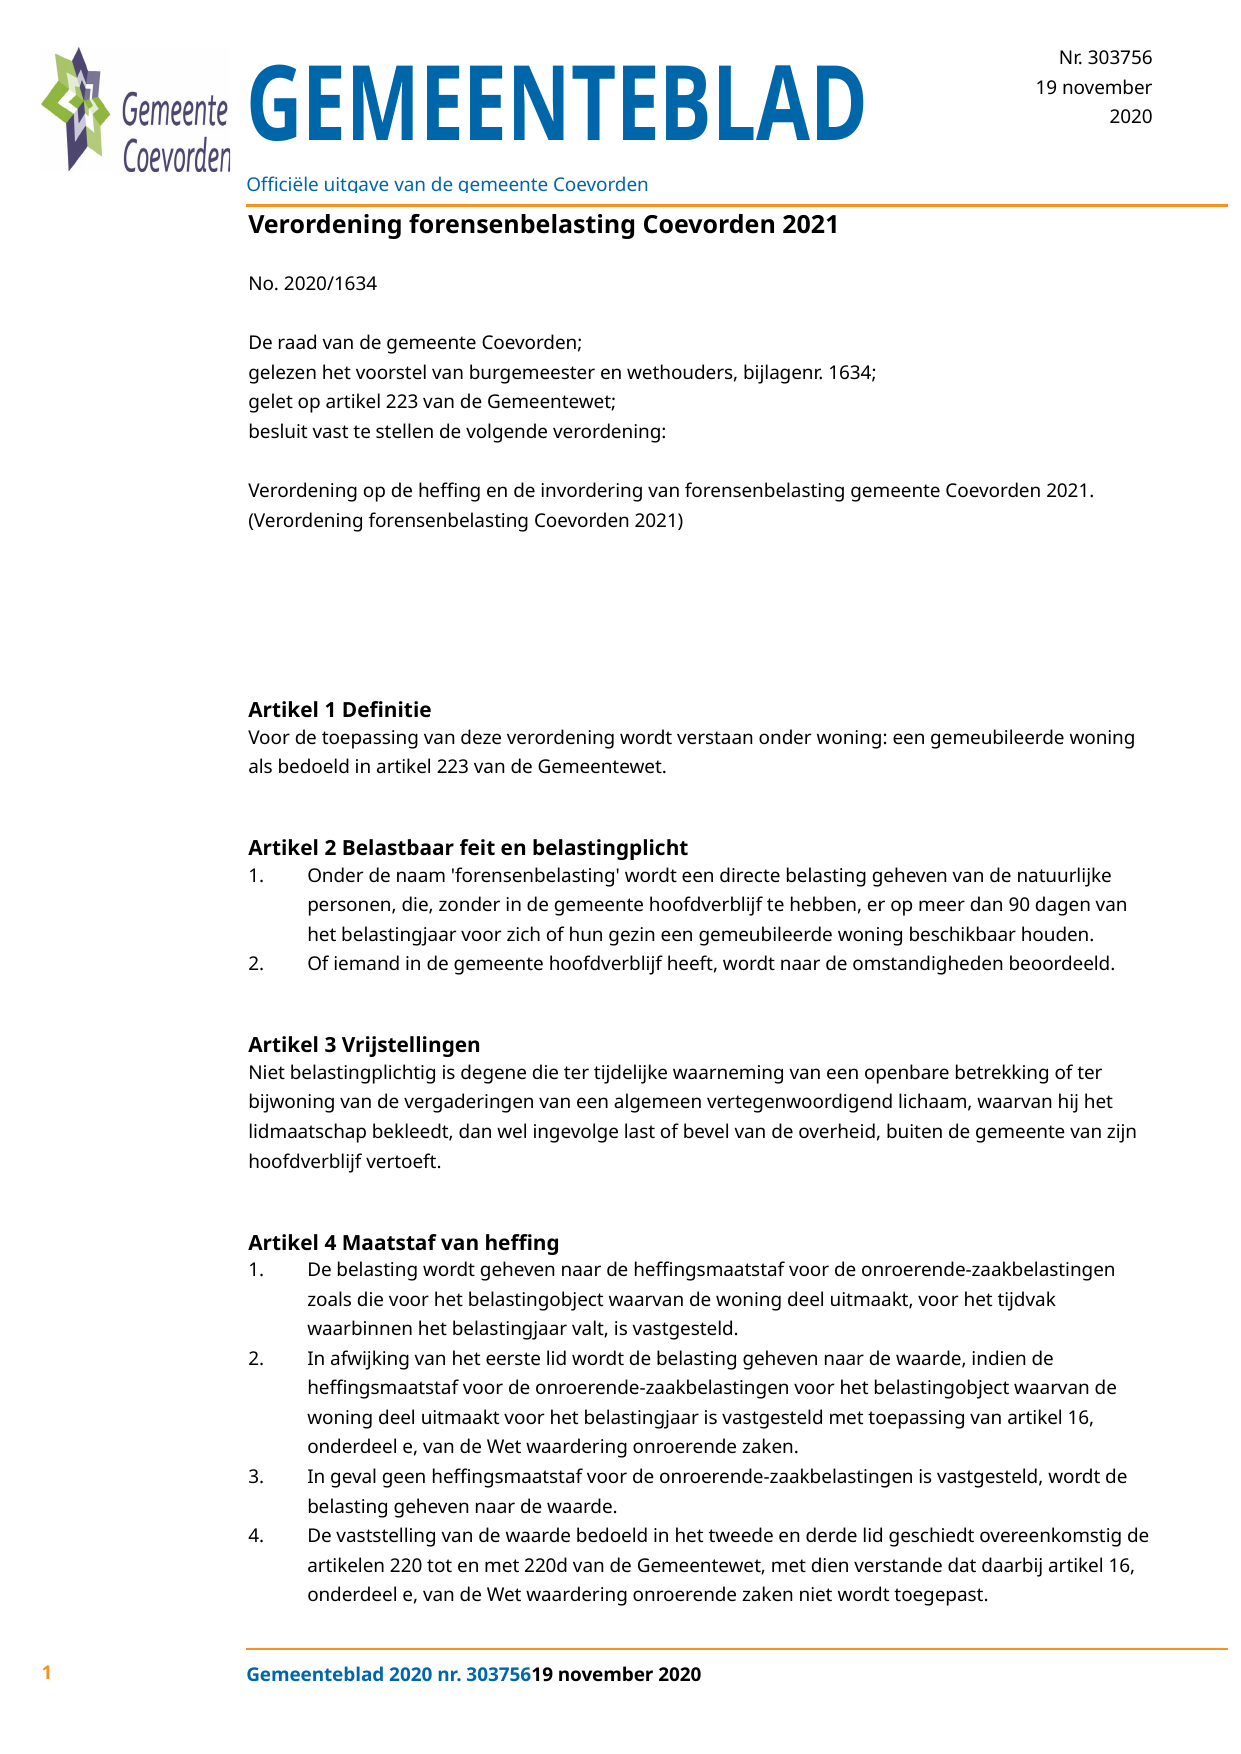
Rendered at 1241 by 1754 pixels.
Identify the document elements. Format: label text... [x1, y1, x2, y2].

text Artikel 4 Maatstaf van heffing [248, 1228, 1152, 1256]
text No. 2020/1634 [248, 270, 1152, 296]
text gelet op artikel 223 van de Gemeentewet; [248, 389, 1152, 414]
text Artikel 1 Definitie [248, 695, 1152, 724]
text Verordening op de heffing en de invordering van forensenbelasting gemeente Coevorden 2021. [248, 477, 1152, 503]
list Onder de naam 'forensenbelasting' wordt een directe belasting geheven van de natuurlijke personen, die, zonder in de gemeente hoofdverblijf te hebben, er op meer dan 90 dagen van het belastingjaar voor zich of hun gezin een gemeubileerde woning beschikbaar houden. [248, 862, 1152, 947]
text Artikel 2 Belastbaar feit en belastingplicht [248, 833, 1152, 862]
text Niet belastingplichtig is degene die ter tijdelijke waarneming van een openbare betrekking of ter bijwoning van de vergaderingen van een algemeen vertegenwoordigend lichaam, waarvan hij het lidmaatschap bekleedt, dan wel ingevolge last of bevel van de overheid, buiten de gemeente van zijn hoofdverblijf vertoeft. [248, 1059, 1152, 1173]
picture [41, 47, 231, 172]
text Verordening forensenbelasting Coevorden 2021 [248, 207, 1152, 241]
list In geval geen heffingsmaatstaf voor de onroerende-zaakbelastingen is vastgesteld, wordt de belasting geheven naar de waarde. [248, 1463, 1152, 1519]
text (Verordening forensenbelasting Coevorden 2021) [248, 507, 1152, 533]
list Of iemand in de gemeente hoofdverblijf heeft, wordt naar de omstandigheden beoordeeld. [248, 951, 1152, 976]
list De vaststelling van de waarde bedoeld in het tweede en derde lid geschiedt overeenkomstig de artikelen 220 tot en met 220d van de Gemeentewet, met dien verstande dat daarbij artikel 16, onderdeel e, van de Wet waardering onroerende zaken niet wordt toegepast. [248, 1522, 1152, 1607]
text besluit vast te stellen de volgende verordening: [248, 418, 1152, 444]
list De belasting wordt geheven naar de heffingsmaatstaf voor de onroerende-zaakbelastingen zoals die voor het belastingobject waarvan de woning deel uitmaakt, voor het tijdvak waarbinnen het belastingjaar valt, is vastgesteld. [248, 1256, 1152, 1341]
text Voor de toepassing van deze verordening wordt verstaan onder woning: een gemeubileerde woning als bedoeld in artikel 223 van de Gemeentewet. [248, 724, 1152, 779]
text Artikel 3 Vrijstellingen [248, 1031, 1152, 1059]
list In afwijking van het eerste lid wordt de belasting geheven naar de waarde, indien de heffingsmaatstaf voor de onroerende-zaakbelastingen voor het belastingobject waarvan de woning deel uitmaakt voor het belastingjaar is vastgesteld met toepassing van artikel 16, onderdeel e, van de Wet waardering onroerende zaken. [248, 1345, 1152, 1459]
text gelezen het voorstel van burgemeester en wethouders, bijlagenr. 1634; [248, 359, 1152, 385]
text De raad van de gemeente Coevorden; [248, 329, 1152, 355]
